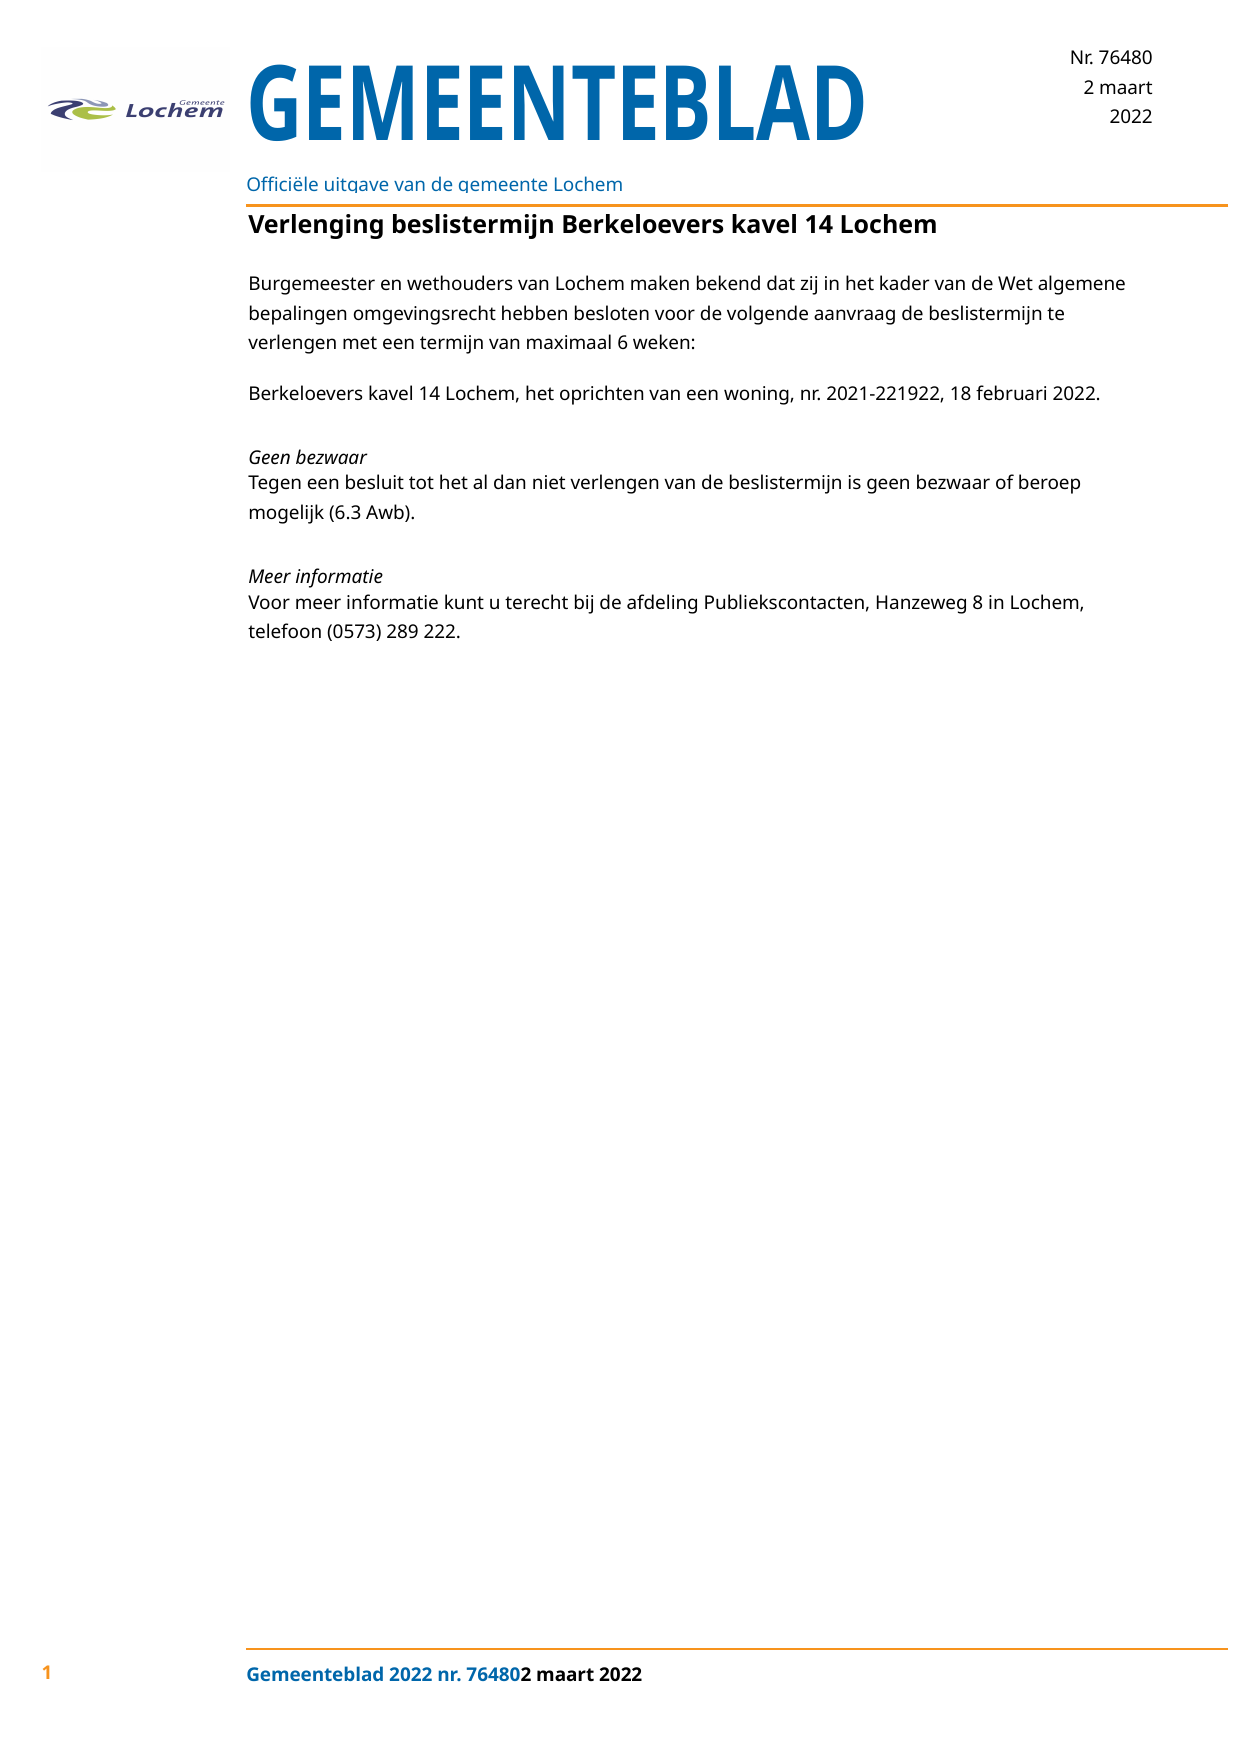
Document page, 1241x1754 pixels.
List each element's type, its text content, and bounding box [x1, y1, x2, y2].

text Voor meer informatie kunt u terecht bij de afdeling Publiekscontacten, Hanzeweg 8 in Lochem, telefoon (0573) 289 222. [248, 589, 1152, 644]
text Burgemeester en wethouders van Lochem maken bekend dat zij in het kader van de Wet algemene bepalingen omgevingsrecht hebben besloten voor de volgende aanvraag de beslistermijn te verlengen met een termijn van maximaal 6 weken: [248, 270, 1152, 355]
text Tegen een besluit tot het al dan niet verlengen van de beslistermijn is geen bezwaar of beroep mogelijk (6.3 Awb). [248, 469, 1152, 525]
text Geen bezwaar [248, 444, 1152, 469]
text Verlenging beslistermijn Berkeloevers kavel 14 Lochem [248, 207, 1152, 241]
text Berkeloevers kavel 14 Lochem, het oprichten van een woning, nr. 2021-221922, 18 februari 2022. [248, 380, 1152, 406]
text Meer informatie [248, 563, 1152, 589]
picture [41, 47, 231, 172]
